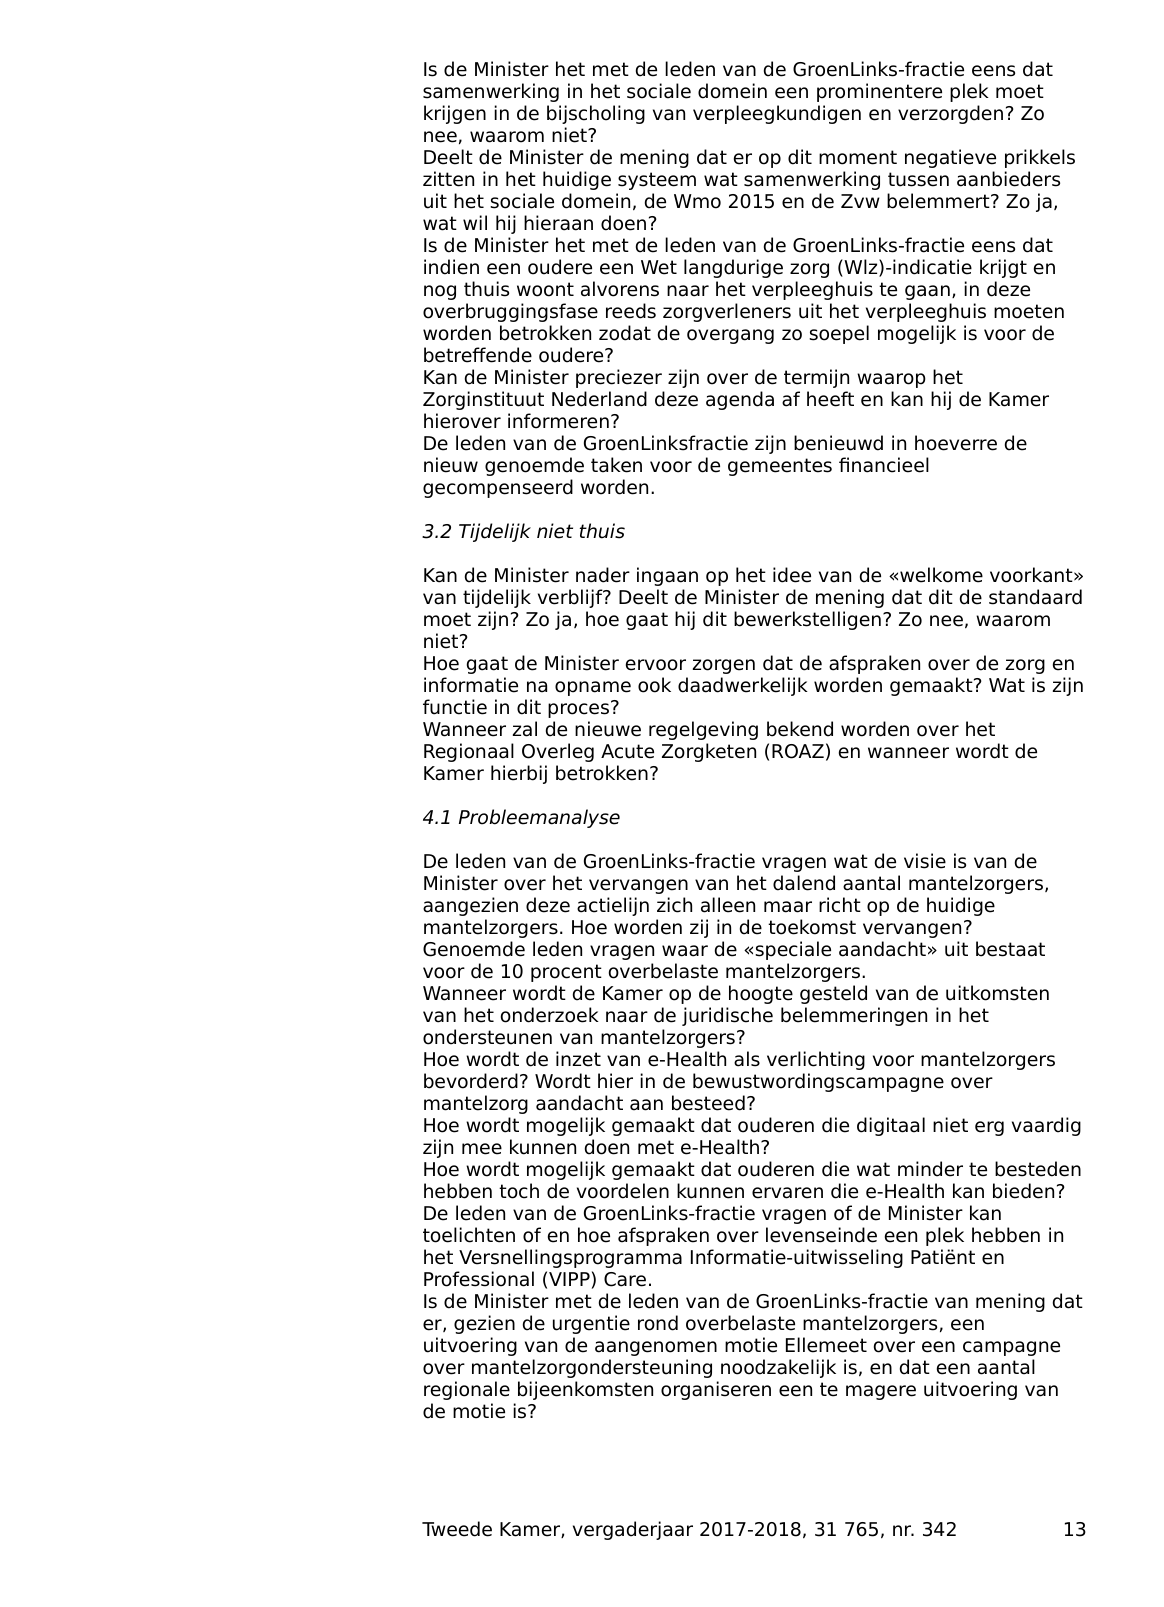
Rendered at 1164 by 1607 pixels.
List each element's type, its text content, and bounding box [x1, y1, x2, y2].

text Is de Minister het met de leden van de GroenLinks-fractie eens dat indien een oudere een Wet langdurige zorg (Wlz)-indicatie krijgt en nog thuis woont alvorens naar het verpleeghuis te gaan, in deze overbruggingsfase reeds zorgverleners uit het verpleeghuis moeten worden betrokken zodat de overgang zo soepel mogelijk is voor de betreffende oudere? [422, 235, 1087, 367]
text Hoe gaat de Minister ervoor zorgen dat de afspraken over de zorg en informatie na opname ook daadwerkelijk worden gemaakt? Wat is zijn functie in dit proces? [422, 653, 1087, 719]
text Hoe wordt mogelijk gemaakt dat ouderen die wat minder te besteden hebben toch de voordelen kunnen ervaren die e-Health kan bieden? [422, 1159, 1087, 1203]
text Hoe wordt mogelijk gemaakt dat ouderen die digitaal niet erg vaardig zijn mee kunnen doen met e-Health? [422, 1115, 1087, 1159]
text Kan de Minister nader ingaan op het idee van de «welkome voorkant» van tijdelijk verblijf? Deelt de Minister de mening dat dit de standaard moet zijn? Zo ja, hoe gaat hij dit bewerkstelligen? Zo nee, waarom niet? [422, 565, 1087, 653]
text Kan de Minister preciezer zijn over de termijn waarop het Zorginstituut Nederland deze agenda af heeft en kan hij de Kamer hierover informeren? [422, 367, 1087, 433]
text De leden van de GroenLinks-fractie vragen wat de visie is van de Minister over het vervangen van het dalend aantal mantelzorgers, aangezien deze actielijn zich alleen maar richt op de huidige mantelzorgers. Hoe worden zij in de toekomst vervangen? [422, 851, 1087, 939]
text Wanneer zal de nieuwe regelgeving bekend worden over het Regionaal Overleg Acute Zorgketen (ROAZ) en wanneer wordt de Kamer hierbij betrokken? [422, 719, 1087, 785]
text Genoemde leden vragen waar de «speciale aandacht» uit bestaat voor de 10 procent overbelaste mantelzorgers. [422, 939, 1087, 983]
text Is de Minister het met de leden van de GroenLinks-fractie eens dat samenwerking in het sociale domein een prominentere plek moet krijgen in de bijscholing van verpleegkundigen en verzorgden? Zo nee, waarom niet? [422, 59, 1087, 147]
text De leden van de GroenLinks-fractie vragen of de Minister kan toelichten of en hoe afspraken over levenseinde een plek hebben in het Versnellingsprogramma Informatie-uitwisseling Patiënt en Professional (VIPP) Care. [422, 1203, 1087, 1291]
text De leden van de GroenLinksfractie zijn benieuwd in hoeverre de nieuw genoemde taken voor de gemeentes financieel gecompenseerd worden. [422, 433, 1087, 499]
subtitle 3.2 Tijdelijk niet thuis [422, 521, 1087, 543]
text Deelt de Minister de mening dat er op dit moment negatieve prikkels zitten in het huidige systeem wat samenwerking tussen aanbieders uit het sociale domein, de Wmo 2015 en de Zvw belemmert? Zo ja, wat wil hij hieraan doen? [422, 147, 1087, 235]
text Hoe wordt de inzet van e-Health als verlichting voor mantelzorgers bevorderd? Wordt hier in de bewustwordingscampagne over mantelzorg aandacht aan besteed? [422, 1049, 1087, 1115]
subtitle 4.1 Probleemanalyse [422, 807, 1087, 829]
text Is de Minister met de leden van de GroenLinks-fractie van mening dat er, gezien de urgentie rond overbelaste mantelzorgers, een uitvoering van de aangenomen motie Ellemeet over een campagne over mantelzorgondersteuning noodzakelijk is, en dat een aantal regionale bijeenkomsten organiseren een te magere uitvoering van de motie is? [422, 1291, 1087, 1423]
text Wanneer wordt de Kamer op de hoogte gesteld van de uitkomsten van het onderzoek naar de juridische belemmeringen in het ondersteunen van mantelzorgers? [422, 983, 1087, 1049]
